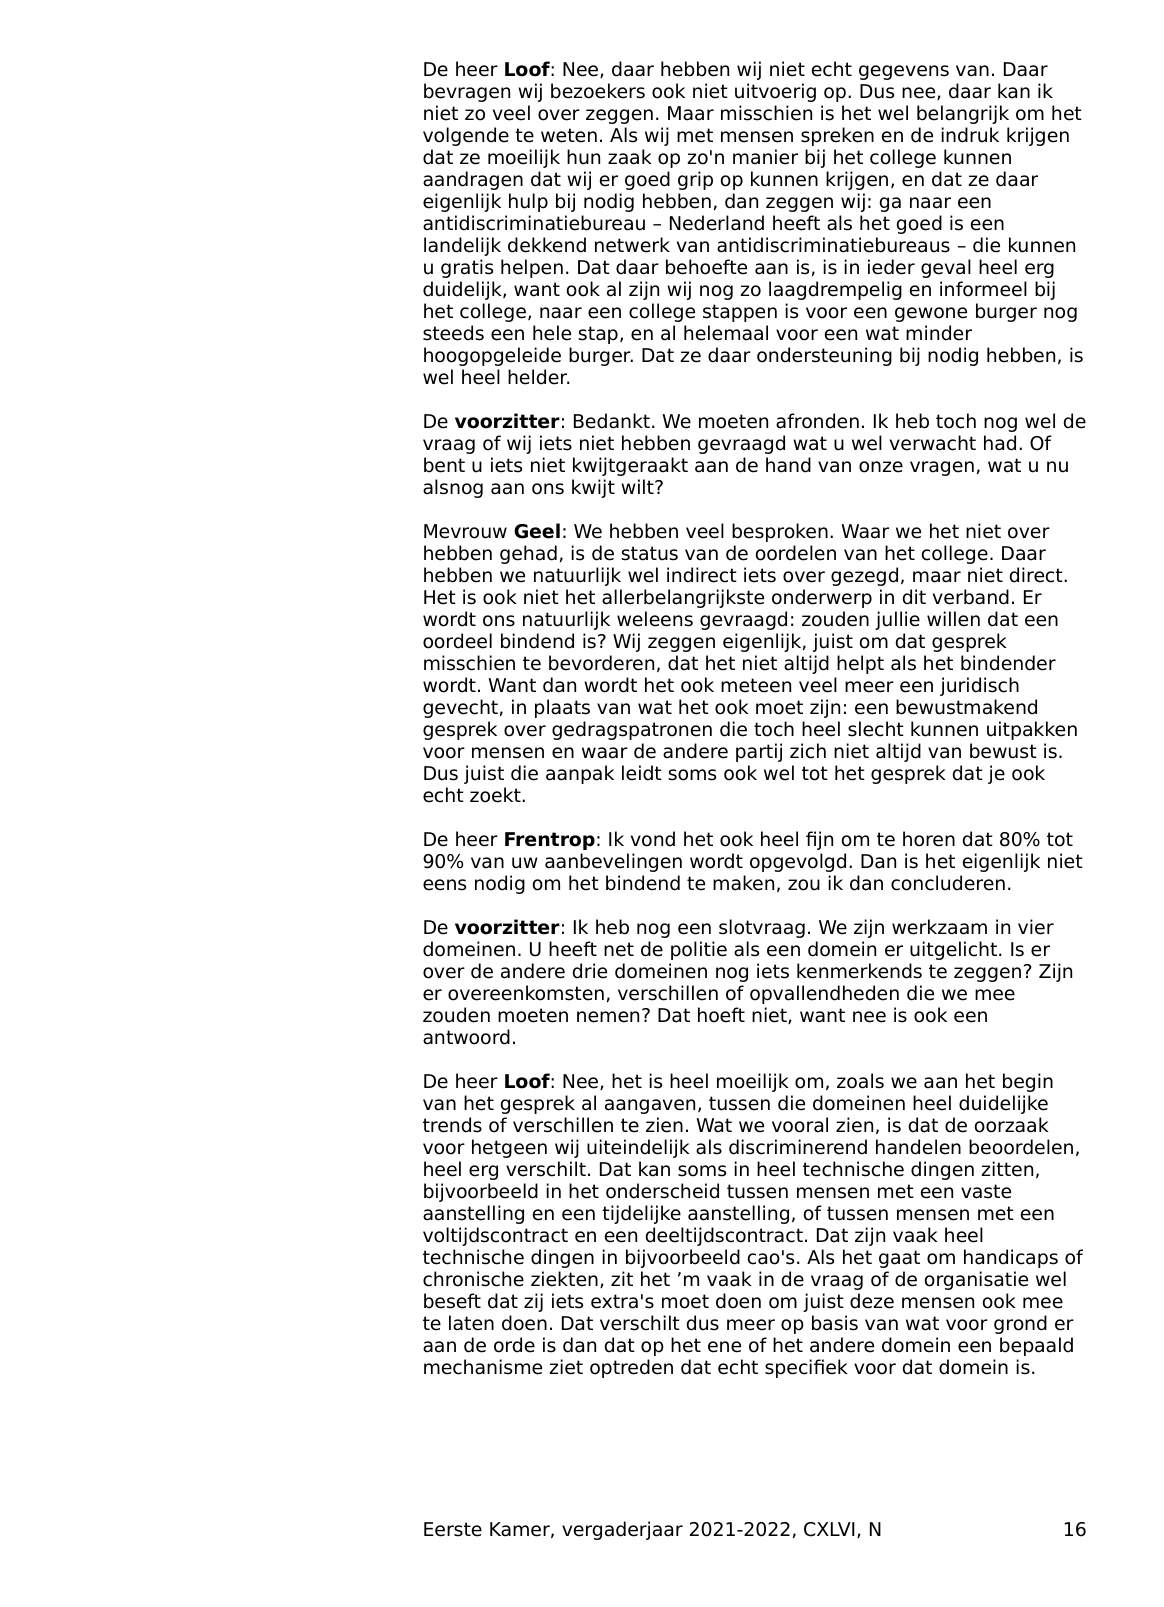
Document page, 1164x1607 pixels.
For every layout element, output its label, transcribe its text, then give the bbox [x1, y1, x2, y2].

text De voorzitter: Bedankt. We moeten afronden. Ik heb toch nog wel de vraag of wij iets niet hebben gevraagd wat u wel verwacht had. Of bent u iets niet kwijtgeraakt aan de hand van onze vragen, wat u nu alsnog aan ons kwijt wilt? [422, 411, 1087, 499]
text Mevrouw Geel: We hebben veel besproken. Waar we het niet over hebben gehad, is de status van de oordelen van het college. Daar hebben we natuurlijk wel indirect iets over gezegd, maar niet direct. Het is ook niet het allerbelangrijkste onderwerp in dit verband. Er wordt ons natuurlijk weleens gevraagd: zouden jullie willen dat een oordeel bindend is? Wij zeggen eigenlijk, juist om dat gesprek misschien te bevorderen, dat het niet altijd helpt als het bindender wordt. Want dan wordt het ook meteen veel meer een juridisch gevecht, in plaats van wat het ook moet zijn: een bewustmakend gesprek over gedragspatronen die toch heel slecht kunnen uitpakken voor mensen en waar de andere partij zich niet altijd van bewust is. Dus juist die aanpak leidt soms ook wel tot het gesprek dat je ook echt zoekt. [422, 521, 1087, 807]
text De voorzitter: Ik heb nog een slotvraag. We zijn werkzaam in vier domeinen. U heeft net de politie als een domein er uitgelicht. Is er over de andere drie domeinen nog iets kenmerkends te zeggen? Zijn er overeenkomsten, verschillen of opvallendheden die we mee zouden moeten nemen? Dat hoeft niet, want nee is ook een antwoord. [422, 917, 1087, 1049]
text De heer Loof: Nee, daar hebben wij niet echt gegevens van. Daar bevragen wij bezoekers ook niet uitvoerig op. Dus nee, daar kan ik niet zo veel over zeggen. Maar misschien is het wel belangrijk om het volgende te weten. Als wij met mensen spreken en de indruk krijgen dat ze moeilijk hun zaak op zo'n manier bij het college kunnen aandragen dat wij er goed grip op kunnen krijgen, en dat ze daar eigenlijk hulp bij nodig hebben, dan zeggen wij: ga naar een antidiscriminatiebureau – Nederland heeft als het goed is een landelijk dekkend netwerk van antidiscriminatiebureaus – die kunnen u gratis helpen. Dat daar behoefte aan is, is in ieder geval heel erg duidelijk, want ook al zijn wij nog zo laagdrempelig en informeel bij het college, naar een college stappen is voor een gewone burger nog steeds een hele stap, en al helemaal voor een wat minder hoogopgeleide burger. Dat ze daar ondersteuning bij nodig hebben, is wel heel helder. [422, 59, 1087, 389]
text De heer Frentrop: Ik vond het ook heel fijn om te horen dat 80% tot 90% van uw aanbevelingen wordt opgevolgd. Dan is het eigenlijk niet eens nodig om het bindend te maken, zou ik dan concluderen. [422, 829, 1087, 895]
text De heer Loof: Nee, het is heel moeilijk om, zoals we aan het begin van het gesprek al aangaven, tussen die domeinen heel duidelijke trends of verschillen te zien. Wat we vooral zien, is dat de oorzaak voor hetgeen wij uiteindelijk als discriminerend handelen beoordelen, heel erg verschilt. Dat kan soms in heel technische dingen zitten, bijvoorbeeld in het onderscheid tussen mensen met een vaste aanstelling en een tijdelijke aanstelling, of tussen mensen met een voltijdscontract en een deeltijdscontract. Dat zijn vaak heel technische dingen in bijvoorbeeld cao's. Als het gaat om handicaps of chronische ziekten, zit het ’m vaak in de vraag of de organisatie wel beseft dat zij iets extra's moet doen om juist deze mensen ook mee te laten doen. Dat verschilt dus meer op basis van wat voor grond er aan de orde is dan dat op het ene of het andere domein een bepaald mechanisme ziet optreden dat echt specifiek voor dat domein is. [422, 1071, 1087, 1379]
